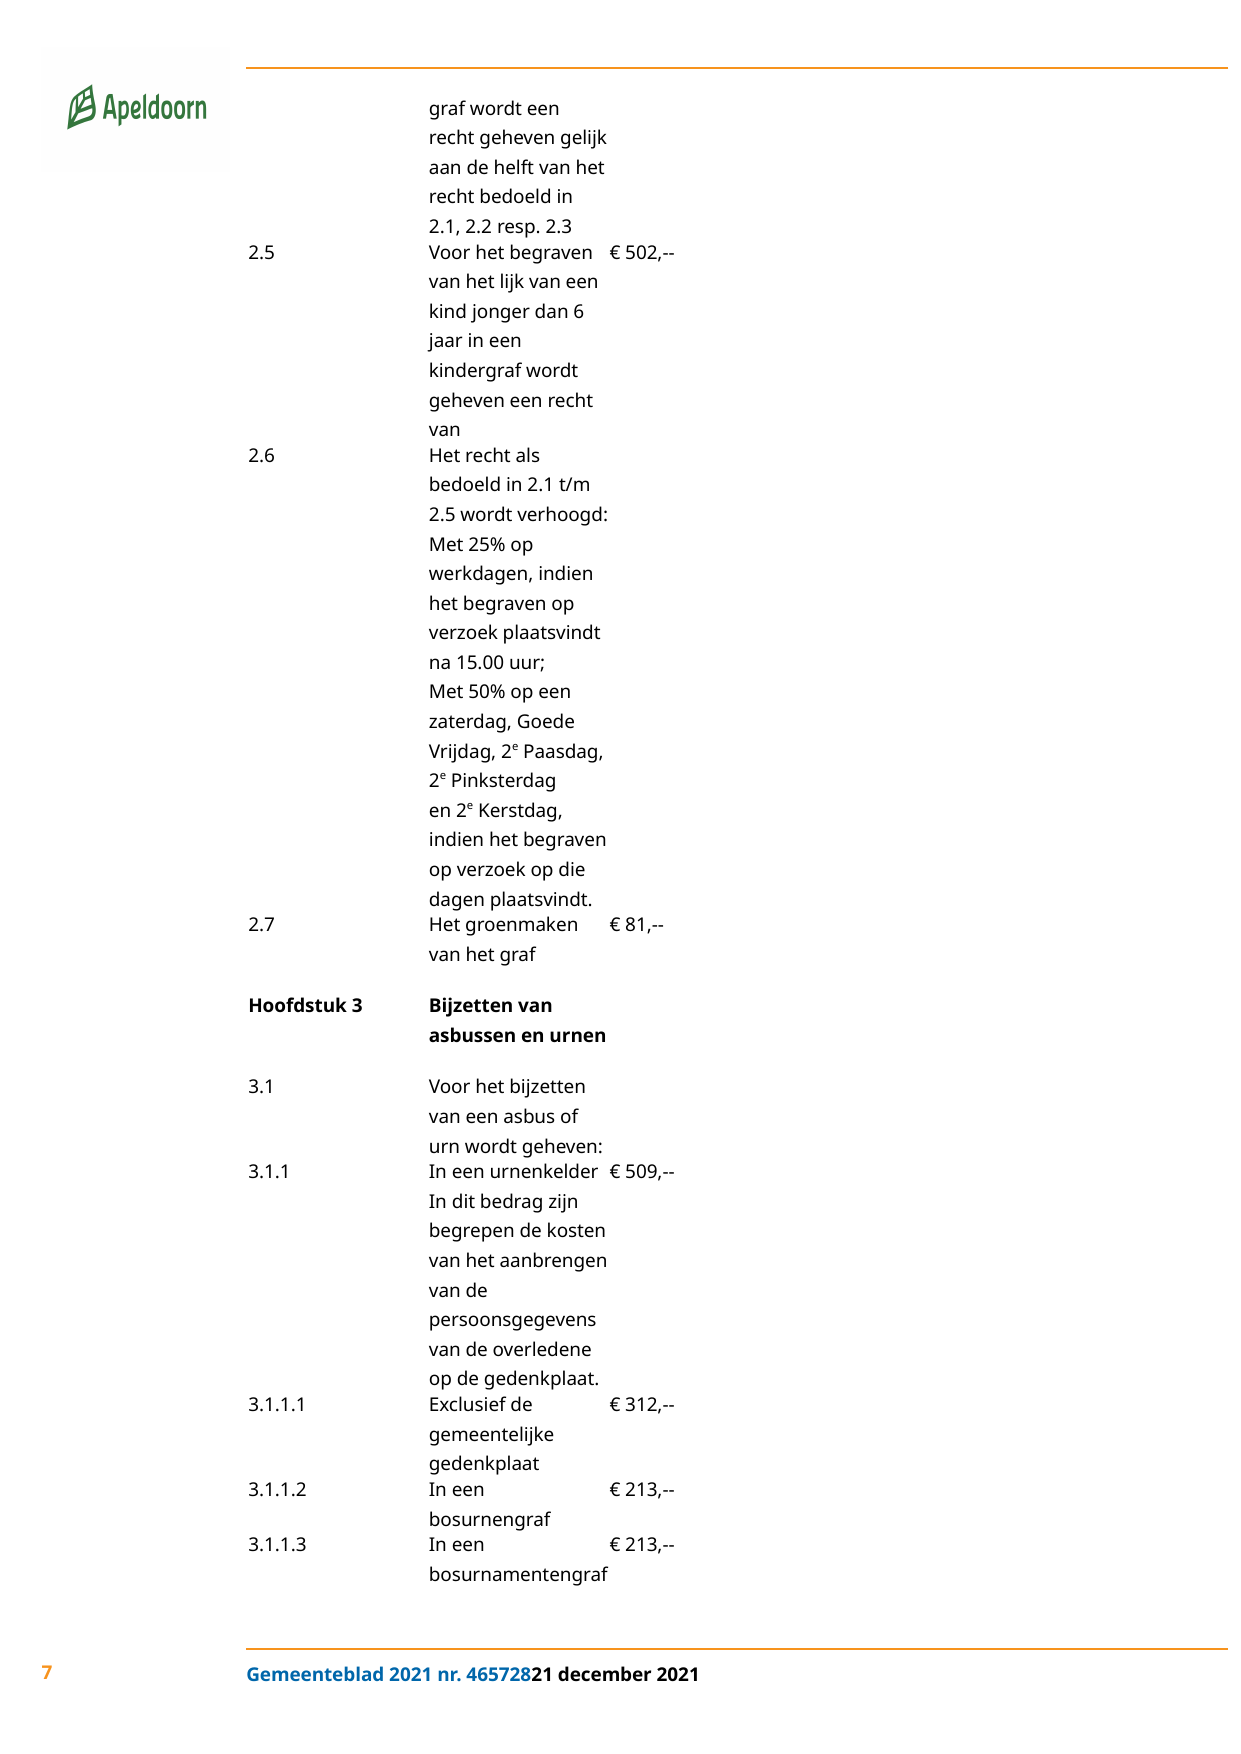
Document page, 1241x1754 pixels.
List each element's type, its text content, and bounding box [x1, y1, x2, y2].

table_cell € 509,-- [609, 1159, 790, 1391]
table_cell 3.1.1 [248, 1159, 429, 1391]
table_cell Het groenmaken van het graf [429, 912, 609, 967]
table_cell 3.1.1.3 [248, 1532, 429, 1587]
table_cell Het recht als bedoeld in 2.1 t/m 2.5 wordt verhoogd: Met 25% op werkdagen, indien het begraven op verzoek plaatsvindt na 15.00 uur; Met 50% op een zaterdag, Goede Vrijdag, 2e Paasdag, 2e Pinksterdag en 2e Kerstdag, indien het begraven op verzoek op die dagen plaatsvindt. [429, 442, 609, 912]
table_cell 2.6 [248, 442, 429, 912]
table_cell 3.1 [248, 1074, 429, 1158]
table_cell € 312,-- [609, 1391, 790, 1476]
table_cell [609, 993, 790, 1048]
table_cell [429, 967, 609, 993]
table_cell Exclusief de gemeentelijke gedenkplaat [429, 1391, 609, 1476]
table_cell In een bosurnamentengraf [429, 1532, 609, 1587]
table_cell € 502,-- [609, 239, 790, 442]
table_cell 2.5 [248, 239, 429, 442]
table_cell 3.1.1.1 [248, 1391, 429, 1476]
table_cell € 213,-- [609, 1476, 790, 1532]
table_cell [609, 95, 790, 239]
table_cell Bijzetten van asbussen en urnen [429, 993, 609, 1048]
table_cell [609, 967, 790, 993]
table_cell 3.1.1.2 [248, 1476, 429, 1532]
table_cell [429, 1048, 609, 1074]
table_cell € 81,-- [609, 912, 790, 967]
table_cell [609, 442, 790, 912]
table_cell [609, 1048, 790, 1074]
table_cell [248, 1048, 429, 1074]
table_cell graf wordt een recht geheven gelijk aan de helft van het recht bedoeld in 2.1, 2.2 resp. 2.3 [429, 95, 609, 239]
table_cell 2.7 [248, 912, 429, 967]
table_cell Voor het bijzetten van een asbus of urn wordt geheven: [429, 1074, 609, 1158]
picture [41, 47, 231, 172]
table_cell [248, 967, 429, 993]
table_cell [248, 95, 429, 239]
table_cell [609, 1074, 790, 1158]
table_cell Hoofdstuk 3 [248, 993, 429, 1048]
table_cell Voor het begraven van het lijk van een kind jonger dan 6 jaar in een kindergraf wordt geheven een recht van [429, 239, 609, 442]
table_cell In een bosurnengraf [429, 1476, 609, 1532]
table_cell € 213,-- [609, 1532, 790, 1587]
table_cell In een urnenkelder In dit bedrag zijn begrepen de kosten van het aanbrengen van de persoonsgegevens van de overledene op de gedenkplaat. [429, 1159, 609, 1391]
